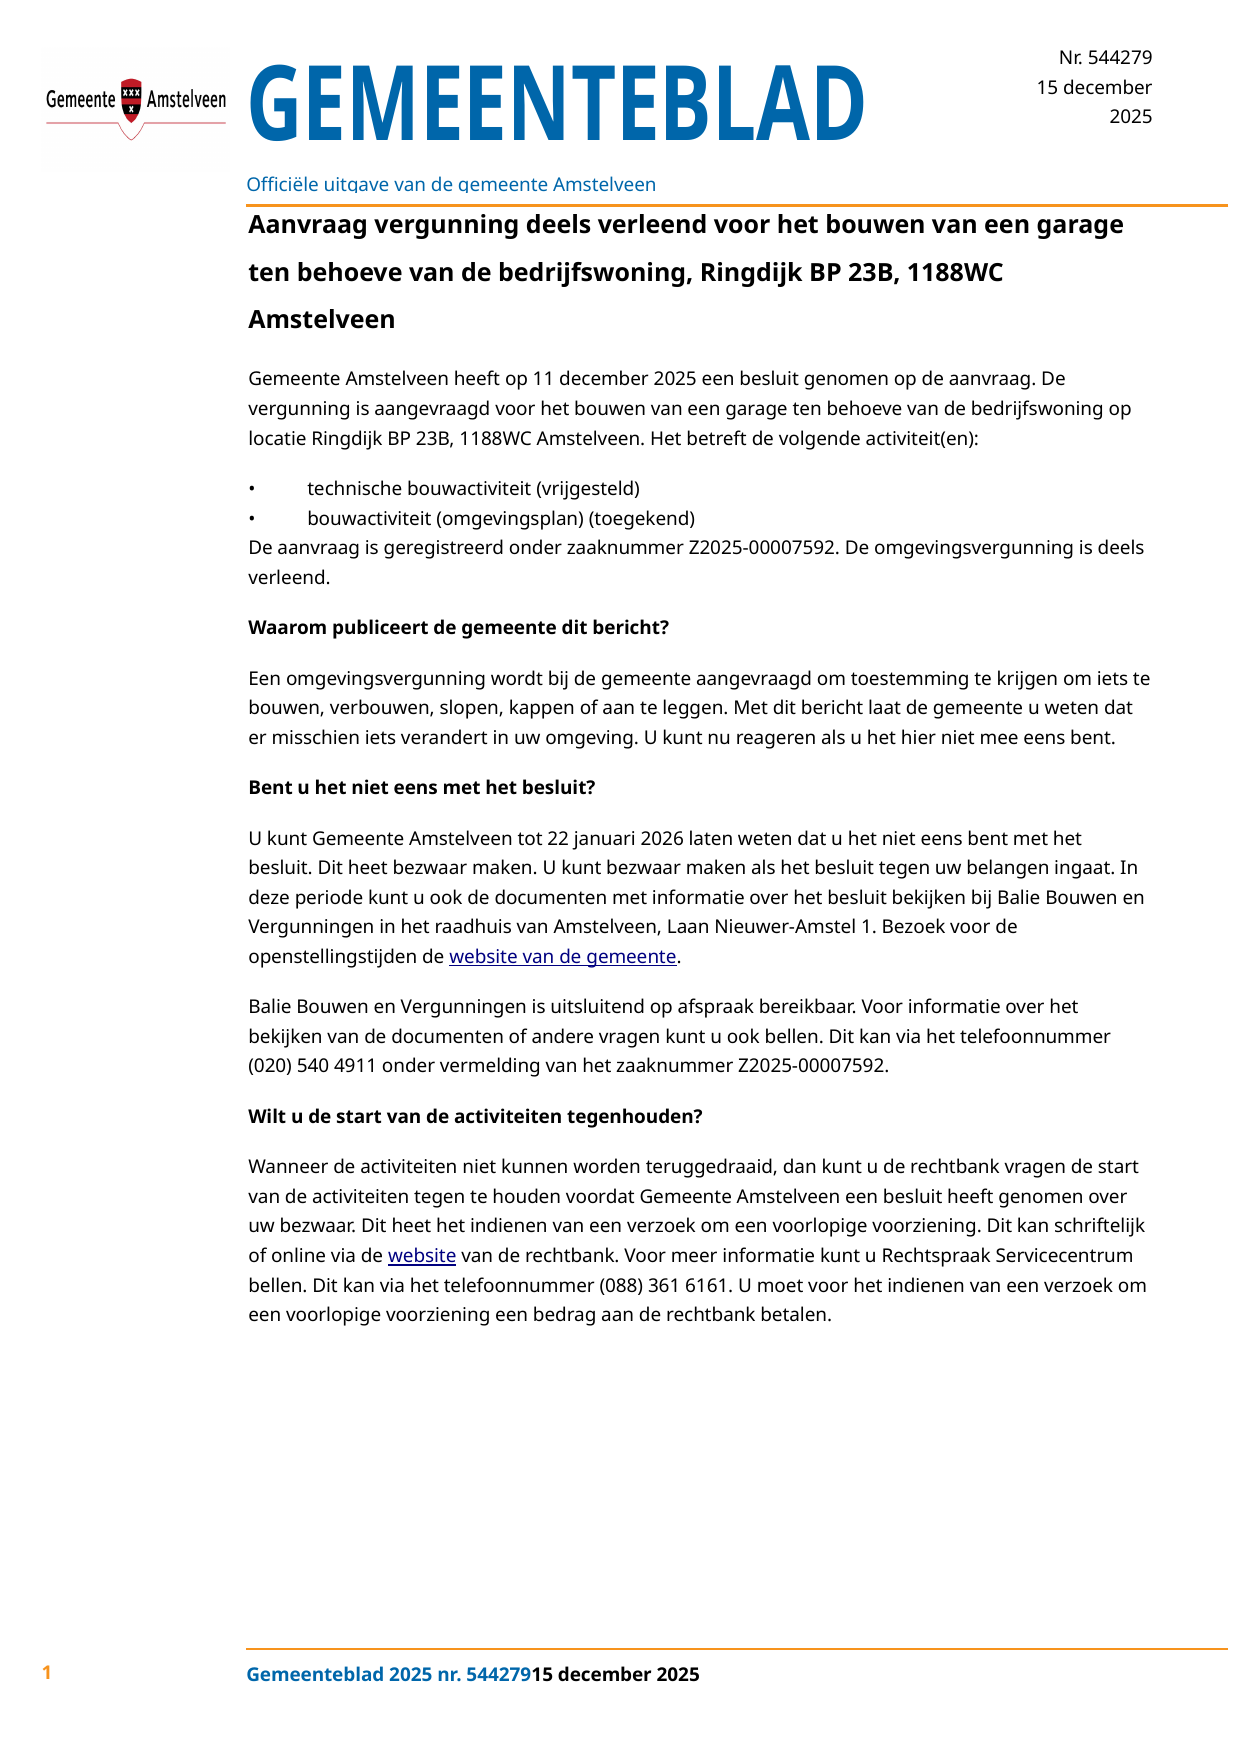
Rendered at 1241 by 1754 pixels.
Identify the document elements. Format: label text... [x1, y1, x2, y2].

list bouwactiviteit (omgevingsplan) (toegekend) [248, 505, 1152, 530]
text Een omgevingsvergunning wordt bij de gemeente aangevraagd om toestemming te krijgen om iets te bouwen, verbouwen, slopen, kappen of aan te leggen. Met dit bericht laat de gemeente u weten dat er misschien iets verandert in uw omgeving. U kunt nu reageren als u het hier niet mee eens bent. [248, 665, 1152, 749]
text Wilt u de start van de activiteiten tegenhouden? [248, 1103, 1152, 1129]
text Gemeente Amstelveen heeft op 11 december 2025 een besluit genomen op de aanvraag. De vergunning is aangevraagd voor het bouwen van een garage ten behoeve van de bedrijfswoning op locatie Ringdijk BP 23B, 1188WC Amstelveen. Het betreft de volgende activiteit(en): [248, 366, 1152, 450]
text Waarom publiceert de gemeente dit bericht? [248, 614, 1152, 640]
text Wanneer de activiteiten niet kunnen worden teruggedraaid, dan kunt u de rechtbank vragen de start van de activiteiten tegen te houden voordat Gemeente Amstelveen een besluit heeft genomen over uw bezwaar. Dit heet het indienen van een verzoek om een voorlopige voorziening. Dit kan schriftelijk of online via de website van de rechtbank. Voor meer informatie kunt u Rechtspraak Servicecentrum bellen. Dit kan via het telefoonnummer (088) 361 6161. U moet voor het indienen van een verzoek om een voorlopige voorziening een bedrag aan de rechtbank betalen. [248, 1153, 1152, 1327]
text Balie Bouwen en Vergunningen is uitsluitend op afspraak bereikbaar. Voor informatie over het bekijken van de documenten of andere vragen kunt u ook bellen. Dit kan via het telefoonnummer (020) 540 4911 onder vermelding van het zaaknummer Z2025-00007592. [248, 993, 1152, 1078]
text Bent u het niet eens met het besluit? [248, 774, 1152, 800]
text U kunt Gemeente Amstelveen tot 22 januari 2026 laten weten dat u het niet eens bent met het besluit. Dit heet bezwaar maken. U kunt bezwaar maken als het besluit tegen uw belangen ingaat. In deze periode kunt u ook de documenten met informatie over het besluit bekijken bij Balie Bouwen en Vergunningen in het raadhuis van Amstelveen, Laan Nieuwer-Amstel 1. Bezoek voor de openstellingstijden de website van de gemeente. [248, 825, 1152, 969]
picture [41, 47, 231, 172]
text Aanvraag vergunning deels verleend voor het bouwen van een garage ten behoeve van de bedrijfswoning, Ringdijk BP 23B, 1188WC Amstelveen [248, 207, 1152, 336]
list technische bouwactiviteit (vrijgesteld) [248, 475, 1152, 501]
text De aanvraag is geregistreerd onder zaaknummer Z2025-00007592. De omgevingsvergunning is deels verleend. [248, 534, 1152, 589]
